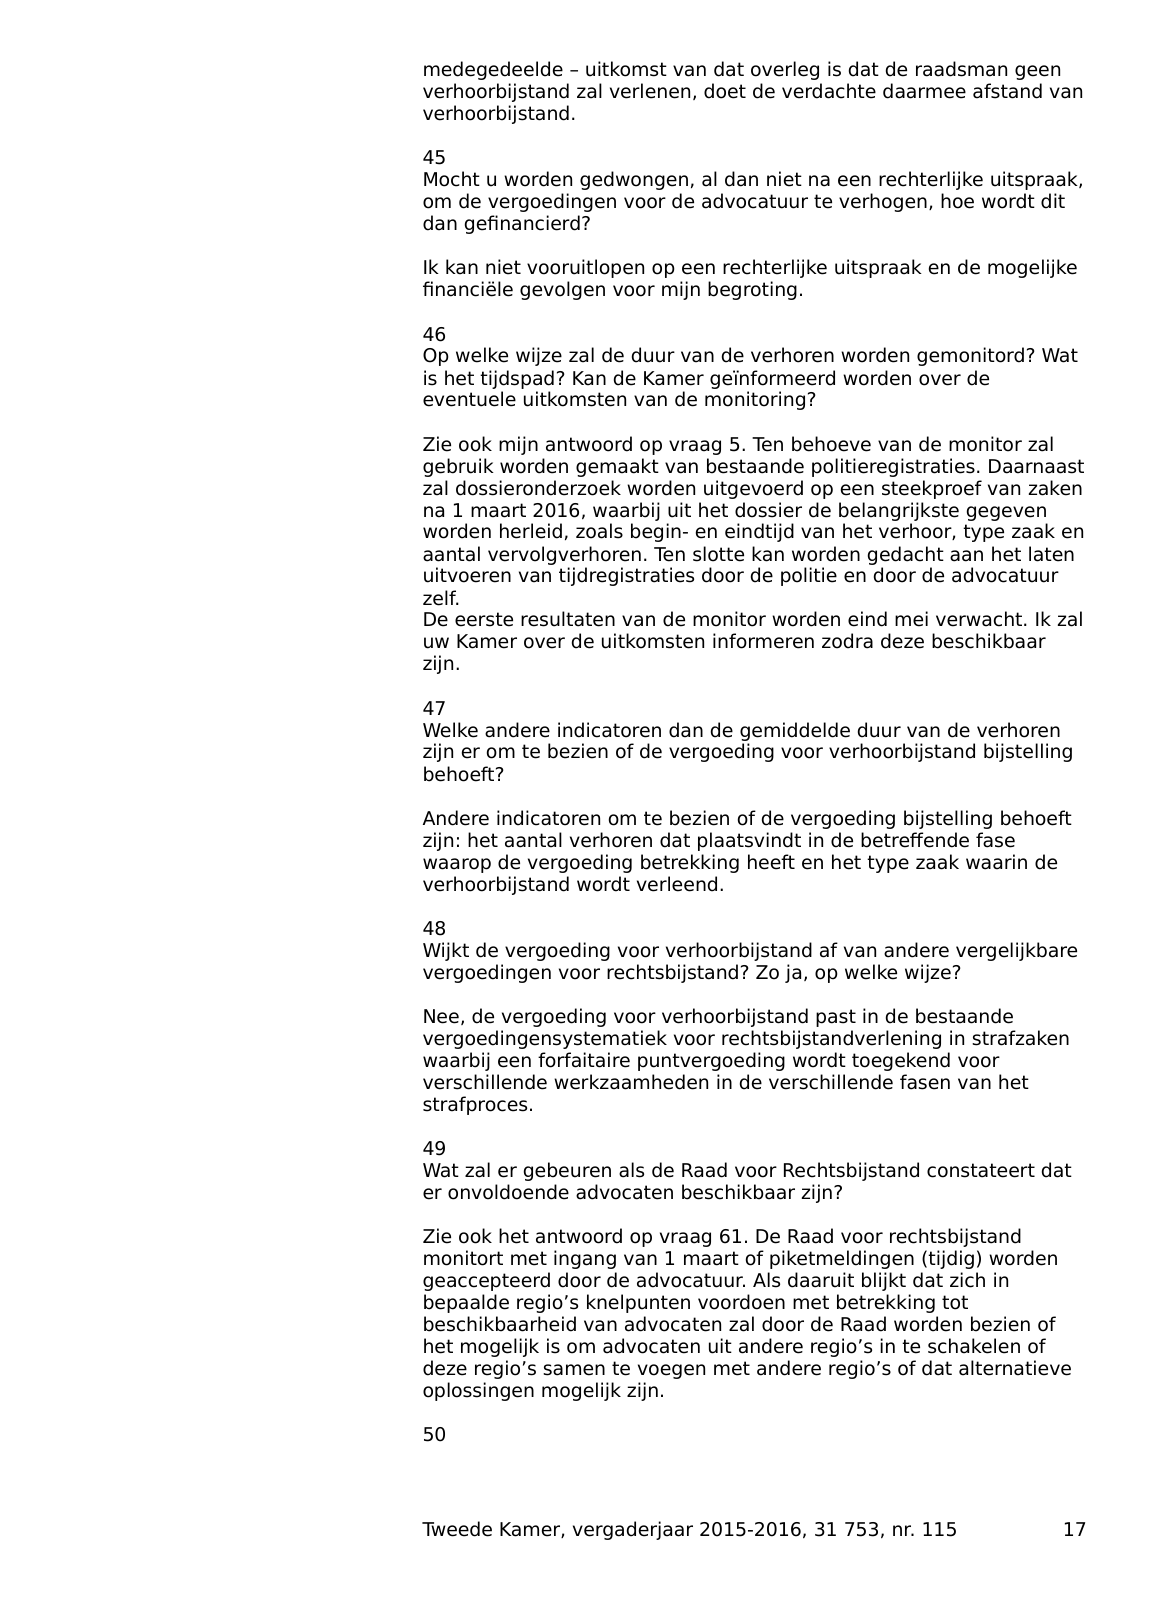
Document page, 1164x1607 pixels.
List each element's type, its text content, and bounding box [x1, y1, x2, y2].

text Welke andere indicatoren dan de gemiddelde duur van de verhoren zijn er om te bezien of de vergoeding voor verhoorbijstand bijstelling behoeft? [422, 719, 1087, 785]
text 50 [422, 1424, 1087, 1446]
text 49 [422, 1138, 1087, 1160]
text Wijkt de vergoeding voor verhoorbijstand af van andere vergelijkbare vergoedingen voor rechtsbijstand? Zo ja, op welke wijze? [422, 940, 1087, 984]
text 45 [422, 147, 1087, 169]
text medegedeelde – uitkomst van dat overleg is dat de raadsman geen verhoorbijstand zal verlenen, doet de verdachte daarmee afstand van verhoorbijstand. [422, 59, 1087, 125]
text Ik kan niet vooruitlopen op een rechterlijke uitspraak en de mogelijke financiële gevolgen voor mijn begroting. [422, 257, 1087, 301]
text 48 [422, 918, 1087, 940]
text 47 [422, 697, 1087, 719]
text Andere indicatoren om te bezien of de vergoeding bijstelling behoeft zijn: het aantal verhoren dat plaatsvindt in de betreffende fase waarop de vergoeding betrekking heeft en het type zaak waarin de verhoorbijstand wordt verleend. [422, 808, 1087, 896]
text Zie ook het antwoord op vraag 61. De Raad voor rechtsbijstand monitort met ingang van 1 maart of piketmeldingen (tijdig) worden geaccepteerd door de advocatuur. Als daaruit blijkt dat zich in bepaalde regio’s knelpunten voordoen met betrekking tot beschikbaarheid van advocaten zal door de Raad worden bezien of het mogelijk is om advocaten uit andere regio’s in te schakelen of deze regio’s samen te voegen met andere regio’s of dat alternatieve oplossingen mogelijk zijn. [422, 1226, 1087, 1402]
text Mocht u worden gedwongen, al dan niet na een rechterlijke uitspraak, om de vergoedingen voor de advocatuur te verhogen, hoe wordt dit dan gefinancierd? [422, 169, 1087, 235]
text 46 [422, 323, 1087, 345]
text Wat zal er gebeuren als de Raad voor Rechtsbijstand constateert dat er onvoldoende advocaten beschikbaar zijn? [422, 1160, 1087, 1204]
text Nee, de vergoeding voor verhoorbijstand past in de bestaande vergoedingensystematiek voor rechtsbijstandverlening in strafzaken waarbij een forfaitaire puntvergoeding wordt toegekend voor verschillende werkzaamheden in de verschillende fasen van het strafproces. [422, 1006, 1087, 1116]
text Op welke wijze zal de duur van de verhoren worden gemonitord? Wat is het tijdspad? Kan de Kamer geïnformeerd worden over de eventuele uitkomsten van de monitoring? [422, 345, 1087, 411]
text Zie ook mijn antwoord op vraag 5. Ten behoeve van de monitor zal gebruik worden gemaakt van bestaande politieregistraties. Daarnaast zal dossieronderzoek worden uitgevoerd op een steekproef van zaken na 1 maart 2016, waarbij uit het dossier de belangrijkste gegeven worden herleid, zoals begin- en eindtijd van het verhoor, type zaak en aantal vervolgverhoren. Ten slotte kan worden gedacht aan het laten uitvoeren van tijdregistraties door de politie en door de advocatuur zelf. [422, 433, 1087, 609]
text De eerste resultaten van de monitor worden eind mei verwacht. Ik zal uw Kamer over de uitkomsten informeren zodra deze beschikbaar zijn. [422, 609, 1087, 675]
